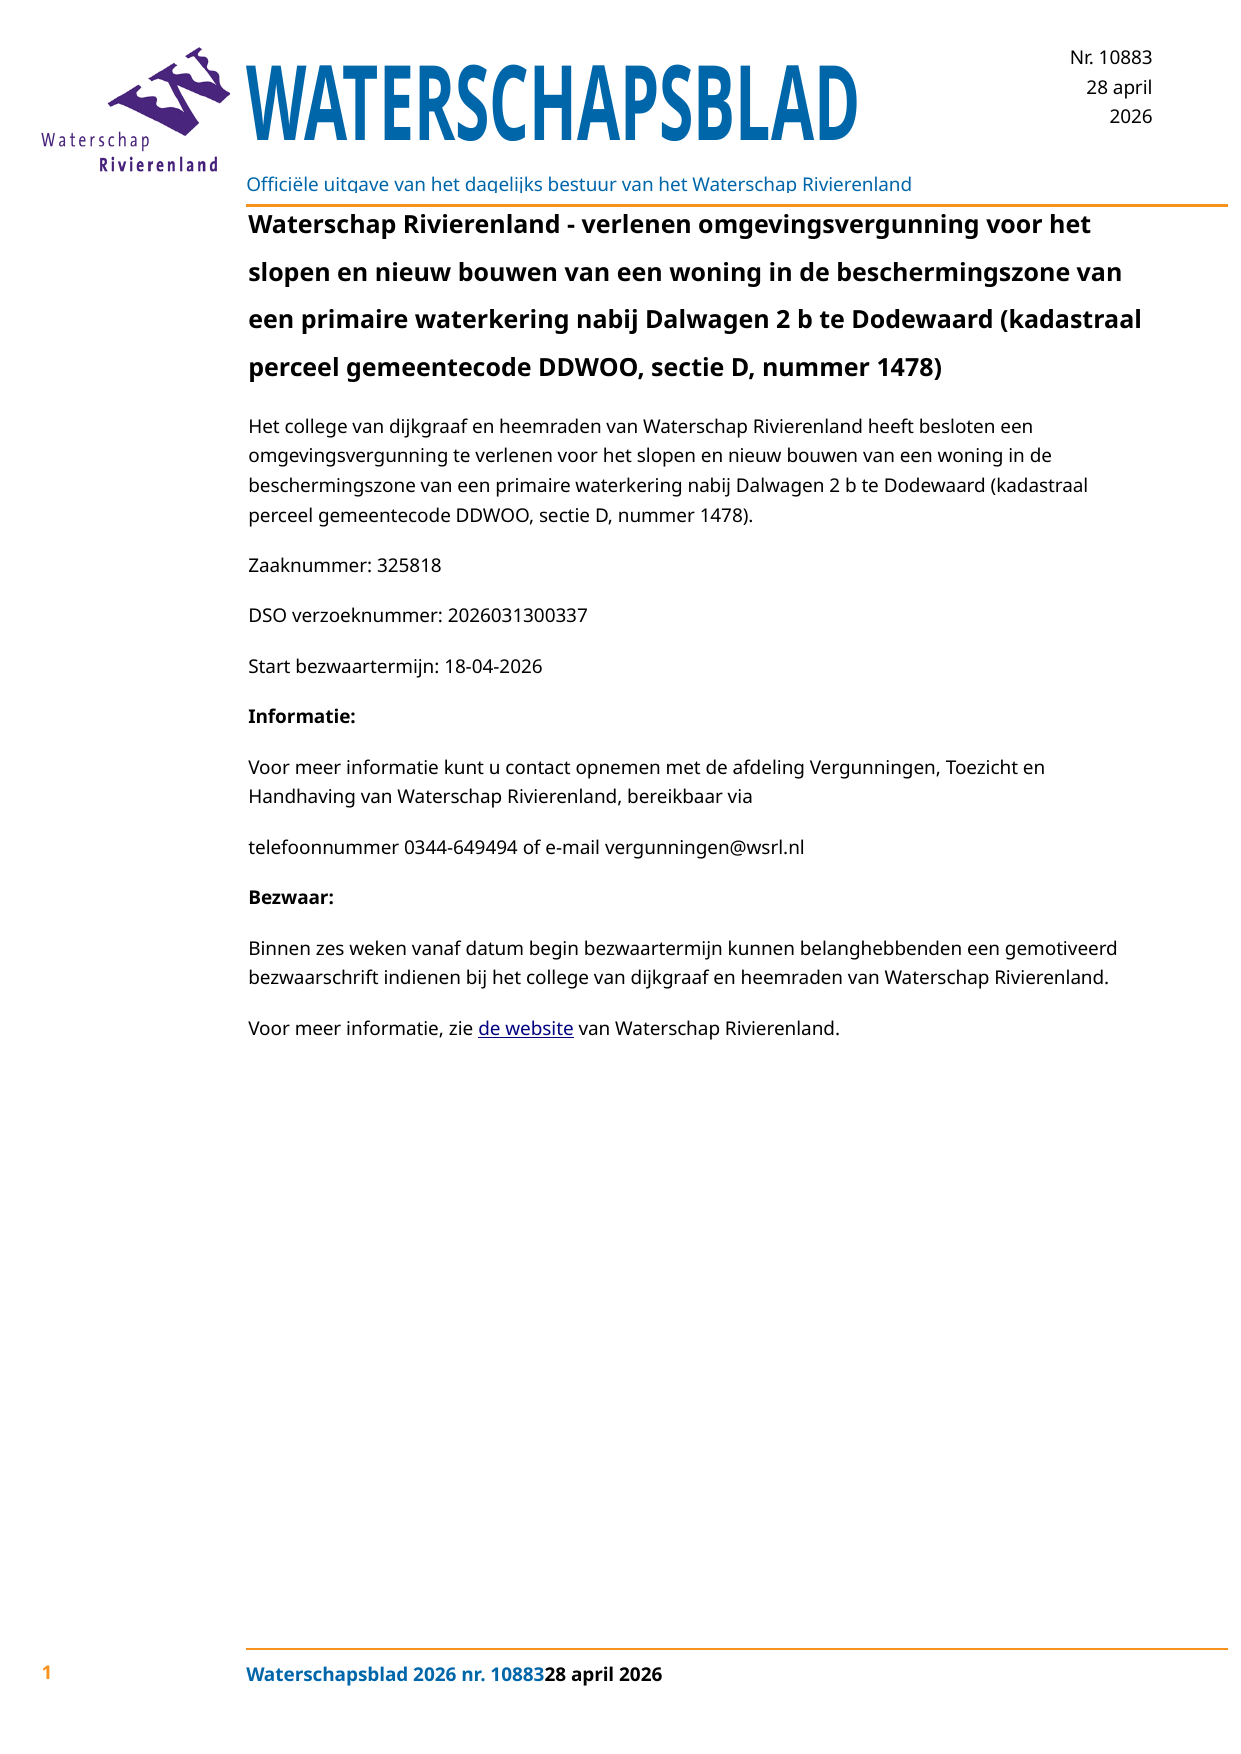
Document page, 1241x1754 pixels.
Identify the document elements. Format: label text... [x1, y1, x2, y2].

text Voor meer informatie, zie de website van Waterschap Rivierenland. [248, 1015, 1152, 1041]
text Start bezwaartermijn: 18-04-2026 [248, 653, 1152, 679]
text telefoonnummer 0344-649494 of e-mail vergunningen@wsrl.nl [248, 834, 1152, 860]
text Informatie: [248, 703, 1152, 729]
text Binnen zes weken vanaf datum begin bezwaartermijn kunnen belanghebbenden een gemotiveerd bezwaarschrift indienen bij het college van dijkgraaf en heemraden van Waterschap Rivierenland. [248, 935, 1152, 990]
picture [41, 47, 231, 172]
text Bezwaar: [248, 884, 1152, 910]
text Waterschap Rivierenland - verlenen omgevingsvergunning voor het slopen en nieuw bouwen van een woning in de beschermingszone van een primaire waterkering nabij Dalwagen 2 b te Dodewaard (kadastraal perceel gemeentecode DDWOO, sectie D, nummer 1478) [248, 207, 1152, 384]
text DSO verzoeknummer: 2026031300337 [248, 603, 1152, 628]
text Zaaknummer: 325818 [248, 552, 1152, 578]
text Voor meer informatie kunt u contact opnemen met de afdeling Vergunningen, Toezicht en Handhaving van Waterschap Rivierenland, bereikbaar via [248, 754, 1152, 809]
text Het college van dijkgraaf en heemraden van Waterschap Rivierenland heeft besloten een omgevingsvergunning te verlenen voor het slopen en nieuw bouwen van een woning in de beschermingszone van een primaire waterkering nabij Dalwagen 2 b te Dodewaard (kadastraal perceel gemeentecode DDWOO, sectie D, nummer 1478). [248, 413, 1152, 528]
